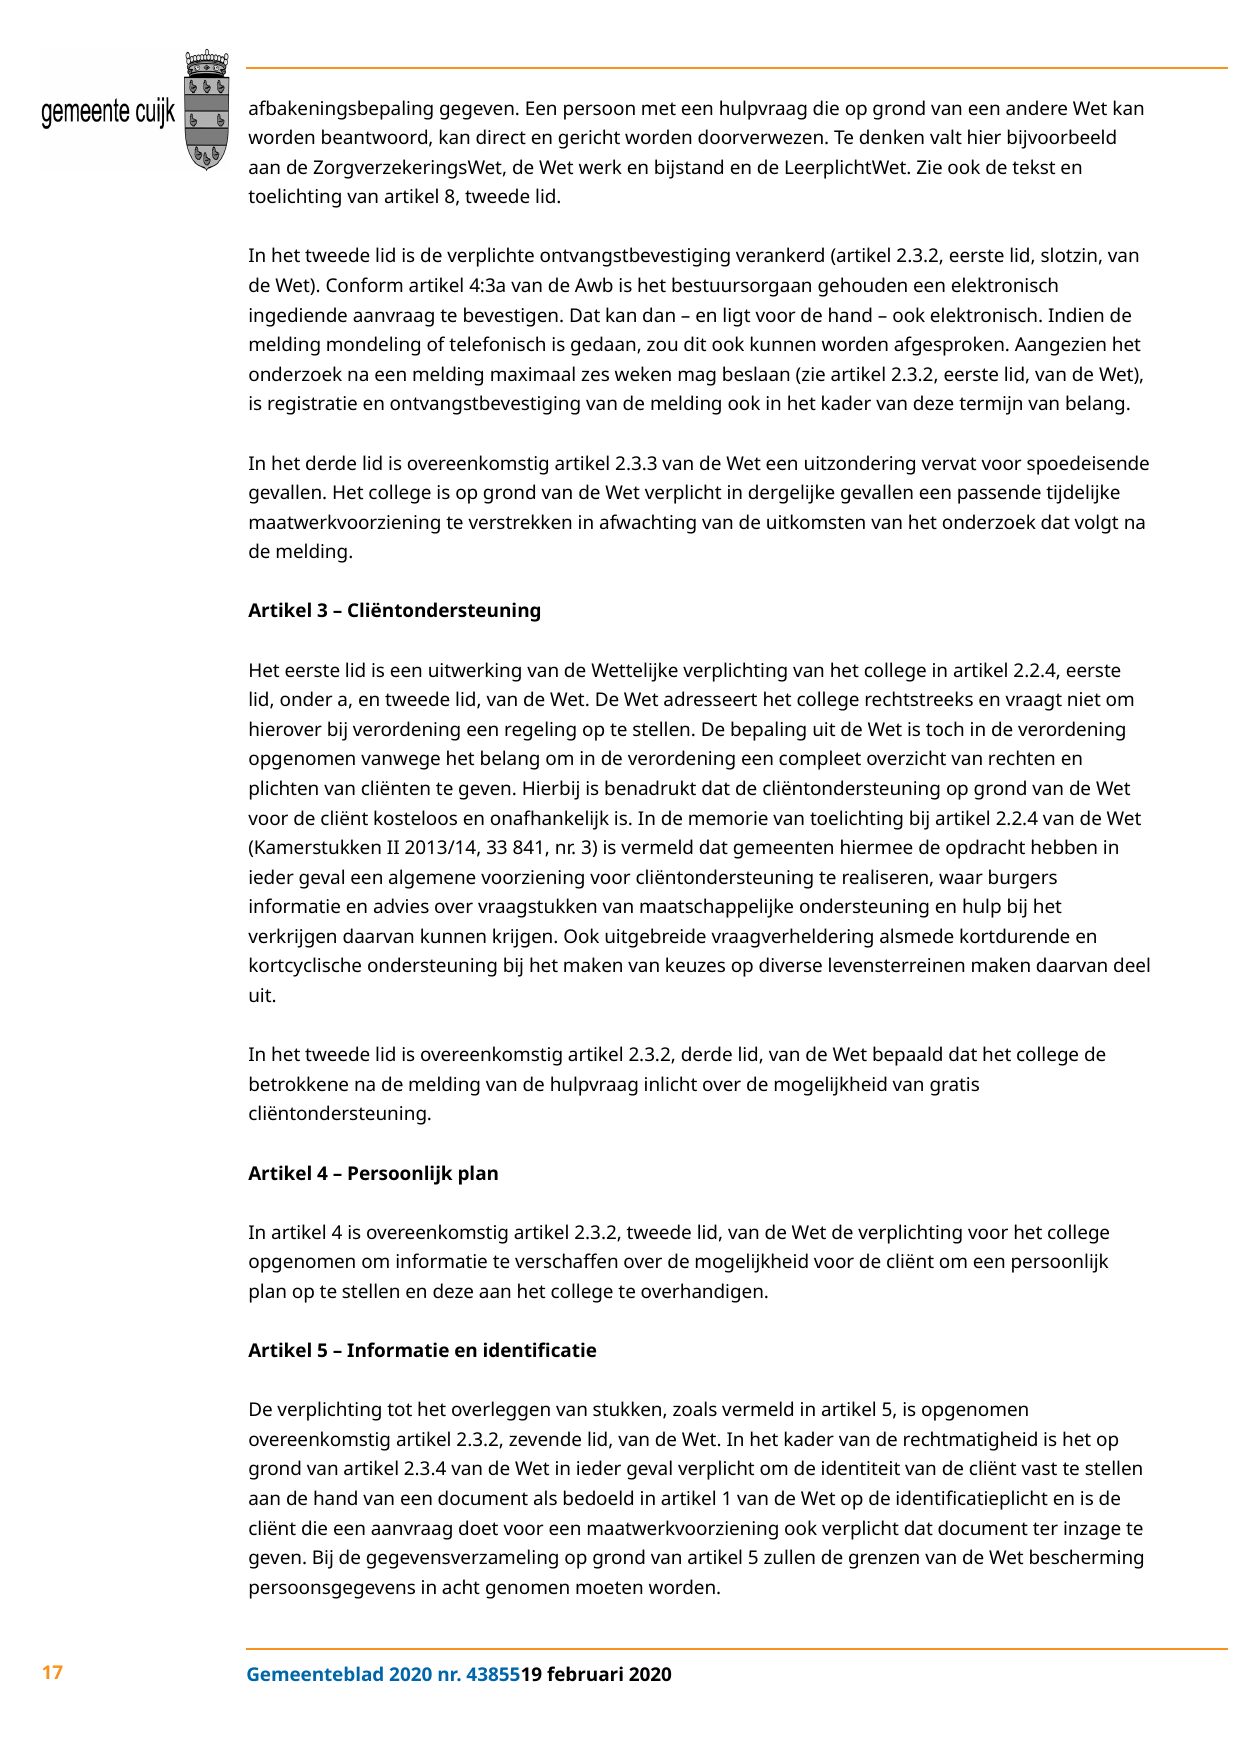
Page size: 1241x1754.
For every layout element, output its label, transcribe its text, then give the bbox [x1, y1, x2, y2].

text Artikel 3 – Cliëntondersteuning [248, 598, 1152, 623]
picture [41, 47, 231, 172]
text De verplichting tot het overleggen van stukken, zoals vermeld in artikel 5, is opgenomen overeenkomstig artikel 2.3.2, zevende lid, van de Wet. In het kader van de rechtmatigheid is het op grond van artikel 2.3.4 van de Wet in ieder geval verplicht om de identiteit van de cliënt vast te stellen aan de hand van een document als bedoeld in artikel 1 van de Wet op de identificatieplicht en is de cliënt die een aanvraag doet voor een maatwerkvoorziening ook verplicht dat document ter inzage te geven. Bij de gegevensverzameling op grond van artikel 5 zullen de grenzen van de Wet bescherming persoonsgegevens in acht genomen moeten worden. [248, 1396, 1152, 1600]
text afbakeningsbepaling gegeven. Een persoon met een hulpvraag die op grond van een andere Wet kan worden beantwoord, kan direct en gericht worden doorverwezen. Te denken valt hier bijvoorbeeld aan de ZorgverzekeringsWet, de Wet werk en bijstand en de LeerplichtWet. Zie ook de tekst en toelichting van artikel 8, tweede lid. [248, 95, 1152, 209]
text Het eerste lid is een uitwerking van de Wettelijke verplichting van het college in artikel 2.2.4, eerste lid, onder a, en tweede lid, van de Wet. De Wet adresseert het college rechtstreeks en vraagt niet om hierover bij verordening een regeling op te stellen. De bepaling uit de Wet is toch in de verordening opgenomen vanwege het belang om in de verordening een compleet overzicht van rechten en plichten van cliënten te geven. Hierbij is benadrukt dat de cliëntondersteuning op grond van de Wet voor de cliënt kosteloos en onafhankelijk is. In de memorie van toelichting bij artikel 2.2.4 van de Wet (Kamerstukken II 2013/14, 33 841, nr. 3) is vermeld dat gemeenten hiermee de opdracht hebben in ieder geval een algemene voorziening voor cliëntondersteuning te realiseren, waar burgers informatie en advies over vraagstukken van maatschappelijke ondersteuning en hulp bij het verkrijgen daarvan kunnen krijgen. Ook uitgebreide vraagverheldering alsmede kortdurende en kortcyclische ondersteuning bij het maken van keuzes op diverse levensterreinen maken daarvan deel uit. [248, 657, 1152, 1008]
text In artikel 4 is overeenkomstig artikel 2.3.2, tweede lid, van de Wet de verplichting voor het college opgenomen om informatie te verschaffen over de mogelijkheid voor de cliënt om een persoonlijk plan op te stellen en deze aan het college te overhandigen. [248, 1219, 1152, 1304]
text Artikel 5 – Informatie en identificatie [248, 1337, 1152, 1363]
text In het derde lid is overeenkomstig artikel 2.3.3 van de Wet een uitzondering vervat voor spoedeisende gevallen. Het college is op grond van de Wet verplicht in dergelijke gevallen een passende tijdelijke maatwerkvoorziening te verstrekken in afwachting van de uitkomsten van het onderzoek dat volgt na de melding. [248, 450, 1152, 564]
text Artikel 4 – Persoonlijk plan [248, 1160, 1152, 1186]
text In het tweede lid is de verplichte ontvangstbevestiging verankerd (artikel 2.3.2, eerste lid, slotzin, van de Wet). Conform artikel 4:3a van de Awb is het bestuursorgaan gehouden een elektronisch ingediende aanvraag te bevestigen. Dat kan dan – en ligt voor de hand – ook elektronisch. Indien de melding mondeling of telefonisch is gedaan, zou dit ook kunnen worden afgesproken. Aangezien het onderzoek na een melding maximaal zes weken mag beslaan (zie artikel 2.3.2, eerste lid, van de Wet), is registratie en ontvangstbevestiging van de melding ook in het kader van deze termijn van belang. [248, 243, 1152, 416]
text In het tweede lid is overeenkomstig artikel 2.3.2, derde lid, van de Wet bepaald dat het college de betrokkene na de melding van de hulpvraag inlicht over de mogelijkheid van gratis cliëntondersteuning. [248, 1041, 1152, 1126]
